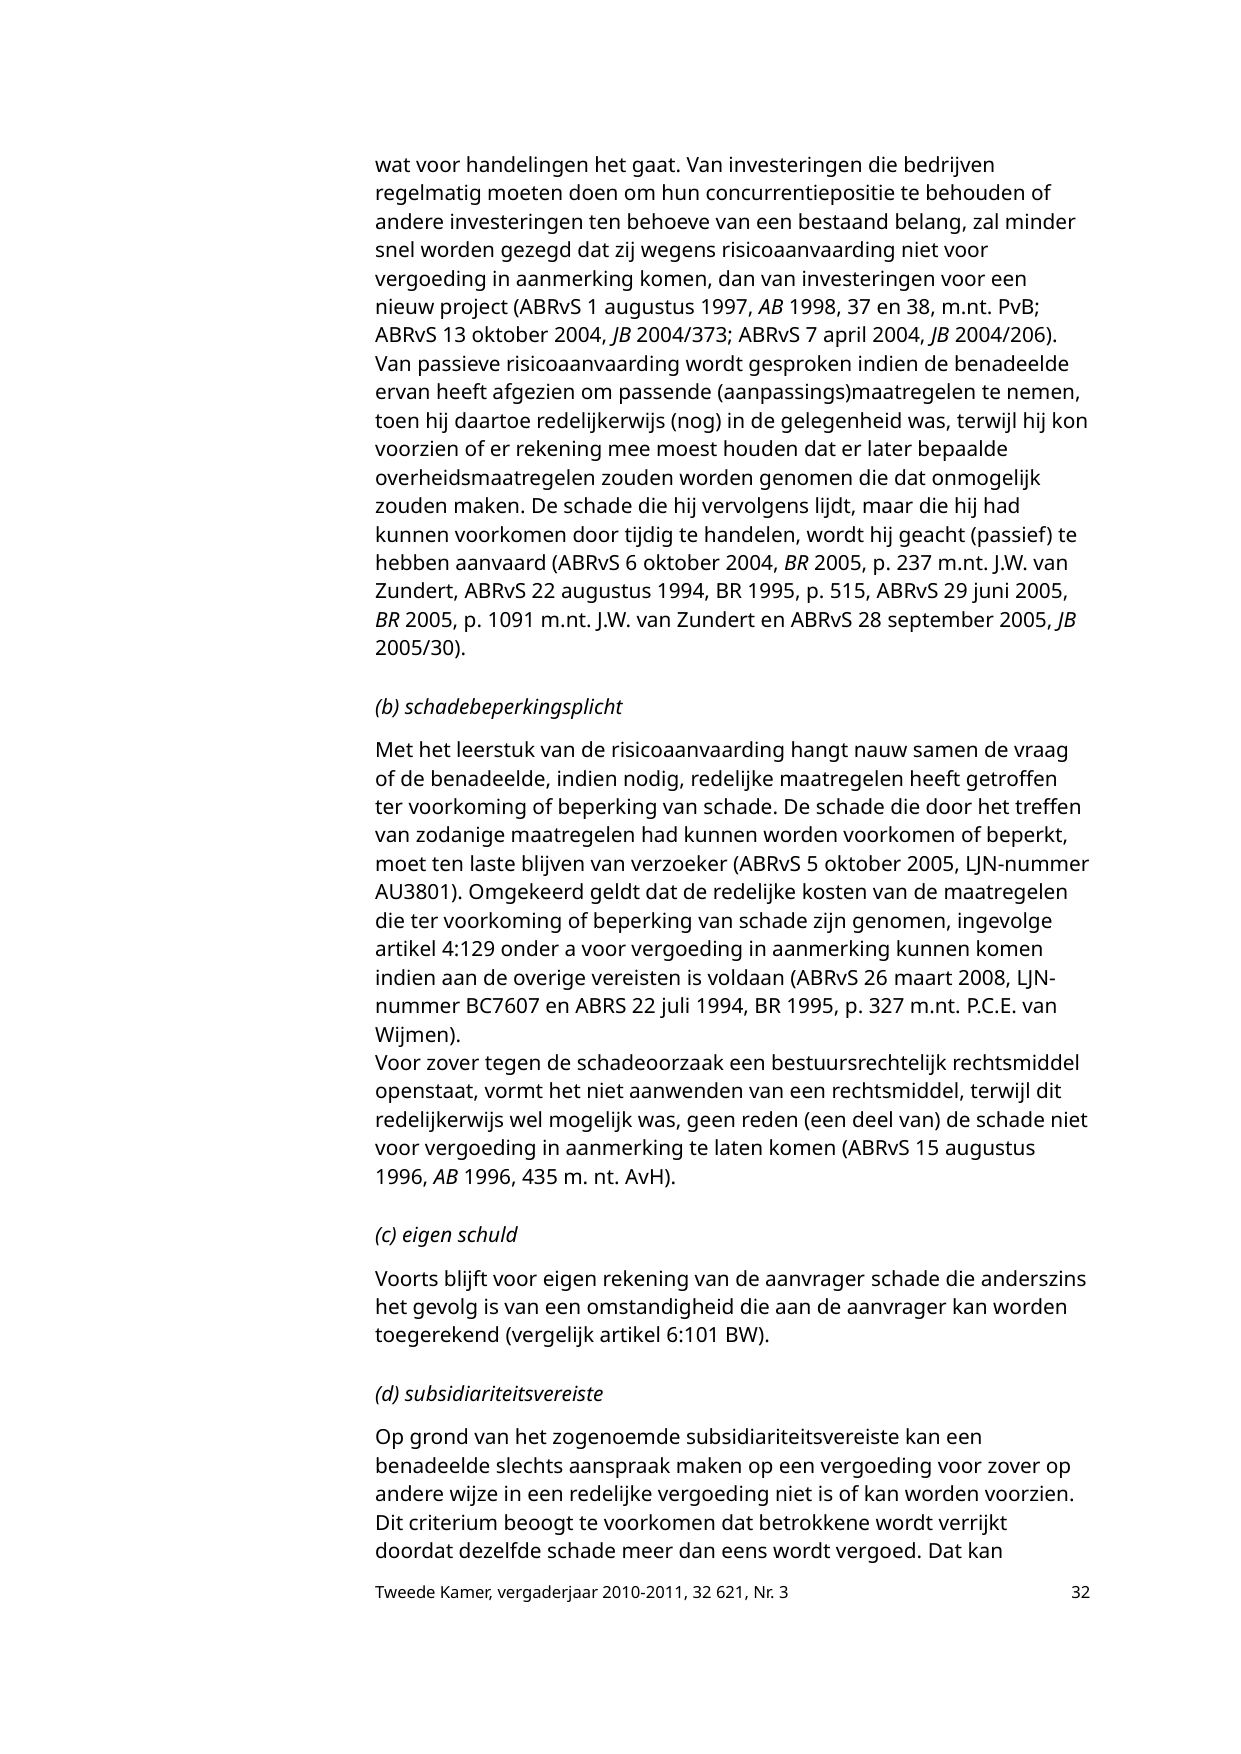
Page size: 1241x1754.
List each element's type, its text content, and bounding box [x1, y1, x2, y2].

text wat voor handelingen het gaat. Van investeringen die bedrijven regelmatig moeten doen om hun concurrentiepositie te behouden of andere investeringen ten behoeve van een bestaand belang, zal minder snel worden gezegd dat zij wegens risicoaanvaarding niet voor vergoeding in aanmerking komen, dan van investeringen voor een nieuw project (ABRvS 1 augustus 1997, AB 1998, 37 en 38, m.nt. PvB; ABRvS 13 oktober 2004, JB 2004/373; ABRvS 7 april 2004, JB 2004/206). [375, 150, 1090, 349]
text Van passieve risicoaanvaarding wordt gesproken indien de benadeelde ervan heeft afgezien om passende (aanpassings)maatregelen te nemen, toen hij daartoe redelijkerwijs (nog) in de gelegenheid was, terwijl hij kon voorzien of er rekening mee moest houden dat er later bepaalde overheidsmaatregelen zouden worden genomen die dat onmogelijk zouden maken. De schade die hij vervolgens lijdt, maar die hij had kunnen voorkomen door tijdig te handelen, wordt hij geacht (passief) te hebben aanvaard (ABRvS 6 oktober 2004, BR 2005, p. 237 m.nt. J.W. van Zundert, ABRvS 22 augustus 1994, BR 1995, p. 515, ABRvS 29 juni 2005, BR 2005, p. 1091 m.nt. J.W. van Zundert en ABRvS 28 september 2005, JB 2005/30). [375, 349, 1090, 662]
text Voor zover tegen de schadeoorzaak een bestuursrechtelijk rechtsmiddel openstaat, vormt het niet aanwenden van een rechtsmiddel, terwijl dit redelijkerwijs wel mogelijk was, geen reden (een deel van) de schade niet voor vergoeding in aanmerking te laten komen (ABRvS 15 augustus 1996, AB 1996, 435 m. nt. AvH). [375, 1048, 1090, 1190]
text (b) schadebeperkingsplicht [375, 692, 1090, 720]
text (c) eigen schuld [375, 1220, 1090, 1249]
text Voorts blijft voor eigen rekening van de aanvrager schade die anderszins het gevolg is van een omstandigheid die aan de aanvrager kan worden toegerekend (vergelijk artikel 6:101 BW). [375, 1264, 1090, 1349]
text Op grond van het zogenoemde subsidiariteitsvereiste kan een benadeelde slechts aanspraak maken op een vergoeding voor zover op andere wijze in een redelijke vergoeding niet is of kan worden voorzien. Dit criterium beoogt te voorkomen dat betrokkene wordt verrijkt doordat dezelfde schade meer dan eens wordt vergoed. Dat kan [375, 1422, 1090, 1565]
text (d) subsidiariteitsvereiste [375, 1379, 1090, 1407]
text Met het leerstuk van de risicoaanvaarding hangt nauw samen de vraag of de benadeelde, indien nodig, redelijke maatregelen heeft getroffen ter voorkoming of beperking van schade. De schade die door het treffen van zodanige maatregelen had kunnen worden voorkomen of beperkt, moet ten laste blijven van verzoeker (ABRvS 5 oktober 2005, LJN-nummer AU3801). Omgekeerd geldt dat de redelijke kosten van de maatregelen die ter voorkoming of beperking van schade zijn genomen, ingevolge artikel 4:129 onder a voor vergoeding in aanmerking kunnen komen indien aan de overige vereisten is voldaan (ABRvS 26 maart 2008, LJN-nummer BC7607 en ABRS 22 juli 1994, BR 1995, p. 327 m.nt. P.C.E. van Wijmen). [375, 735, 1090, 1048]
